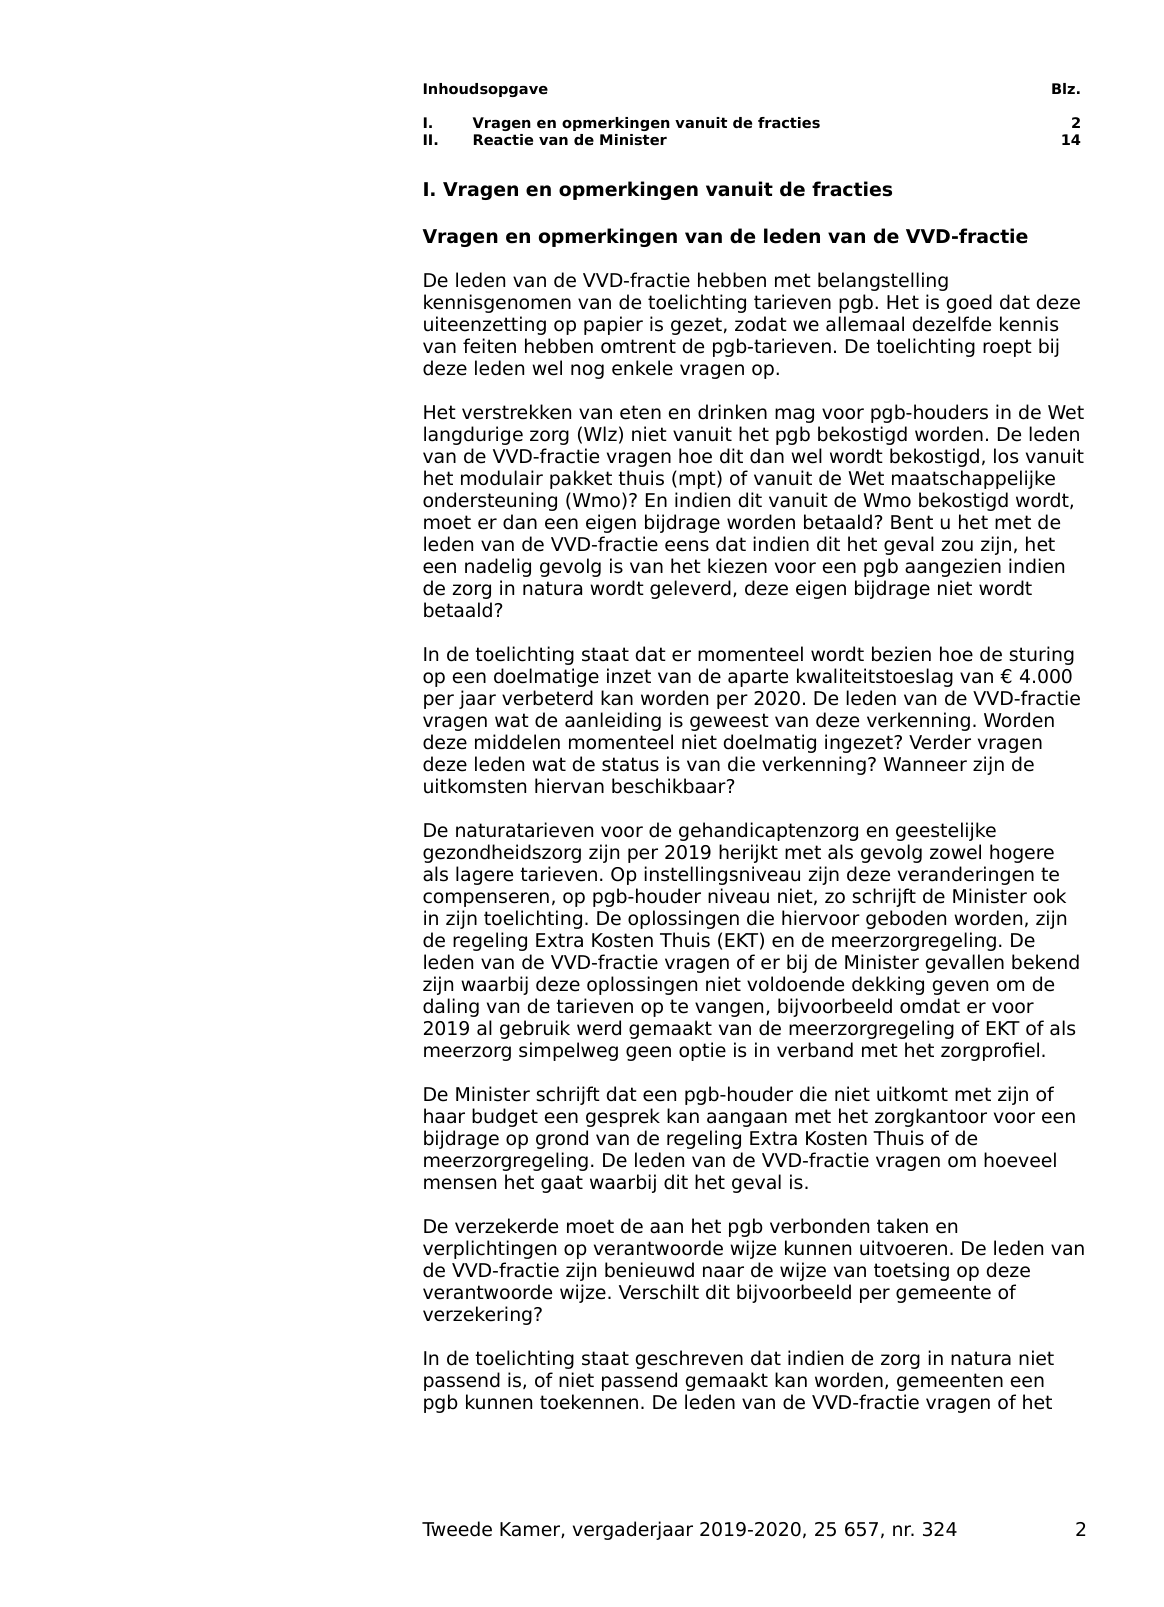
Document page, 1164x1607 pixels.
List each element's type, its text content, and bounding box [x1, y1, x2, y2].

table_header Inhoudsopgave [422, 81, 1028, 98]
text Het verstrekken van eten en drinken mag voor pgb-houders in de Wet langdurige zorg (Wlz) niet vanuit het pgb bekostigd worden. De leden van de VVD-fractie vragen hoe dit dan wel wordt bekostigd, los vanuit het modulair pakket thuis (mpt) of vanuit de Wet maatschappelijke ondersteuning (Wmo)? En indien dit vanuit de Wmo bekostigd wordt, moet er dan een eigen bijdrage worden betaald? Bent u het met de leden van de VVD-fractie eens dat indien dit het geval zou zijn, het een nadelig gevolg is van het kiezen voor een pgb aangezien indien de zorg in natura wordt geleverd, deze eigen bijdrage niet wordt betaald? [422, 402, 1087, 622]
text De leden van de VVD-fractie hebben met belangstelling kennisgenomen van de toelichting tarieven pgb. Het is goed dat deze uiteenzetting op papier is gezet, zodat we allemaal dezelfde kennis van feiten hebben omtrent de pgb-tarieven. De toelichting roept bij deze leden wel nog enkele vragen op. [422, 270, 1087, 380]
text De naturatarieven voor de gehandicaptenzorg en geestelijke gezondheidszorg zijn per 2019 herijkt met als gevolg zowel hogere als lagere tarieven. Op instellingsniveau zijn deze veranderingen te compenseren, op pgb-houder niveau niet, zo schrijft de Minister ook in zijn toelichting. De oplossingen die hiervoor geboden worden, zijn de regeling Extra Kosten Thuis (EKT) en de meerzorgregeling. De leden van de VVD-fractie vragen of er bij de Minister gevallen bekend zijn waarbij deze oplossingen niet voldoende dekking geven om de daling van de tarieven op te vangen, bijvoorbeeld omdat er voor 2019 al gebruik werd gemaakt van de meerzorgregeling of EKT of als meerzorg simpelweg geen optie is in verband met het zorgprofiel. [422, 820, 1087, 1062]
text De verzekerde moet de aan het pgb verbonden taken en verplichtingen op verantwoorde wijze kunnen uitvoeren. De leden van de VVD-fractie zijn benieuwd naar de wijze van toetsing op deze verantwoorde wijze. Verschilt dit bijvoorbeeld per gemeente of verzekering? [422, 1216, 1087, 1326]
table_cell [1028, 98, 1087, 115]
text In de toelichting staat geschreven dat indien de zorg in natura niet passend is, of niet passend gemaakt kan worden, gemeenten een pgb kunnen toekennen. De leden van de VVD-fractie vragen of het [422, 1348, 1087, 1414]
table_cell Vragen en opmerkingen vanuit de fracties [467, 115, 1028, 132]
table_cell Reactie van de Minister [467, 132, 1028, 149]
table_cell 2 [1028, 115, 1087, 132]
subtitle Vragen en opmerkingen van de leden van de VVD-fractie [422, 226, 1087, 248]
subtitle I. Vragen en opmerkingen vanuit de fracties [422, 179, 1087, 201]
table_cell 14 [1028, 132, 1087, 149]
table_cell [467, 98, 1028, 115]
table_cell II. [422, 132, 467, 149]
text De Minister schrijft dat een pgb-houder die niet uitkomt met zijn of haar budget een gesprek kan aangaan met het zorgkantoor voor een bijdrage op grond van de regeling Extra Kosten Thuis of de meerzorgregeling. De leden van de VVD-fractie vragen om hoeveel mensen het gaat waarbij dit het geval is. [422, 1084, 1087, 1194]
table_cell I. [422, 115, 467, 132]
text In de toelichting staat dat er momenteel wordt bezien hoe de sturing op een doelmatige inzet van de aparte kwaliteitstoeslag van € 4.000 per jaar verbeterd kan worden per 2020. De leden van de VVD-fractie vragen wat de aanleiding is geweest van deze verkenning. Worden deze middelen momenteel niet doelmatig ingezet? Verder vragen deze leden wat de status is van die verkenning? Wanneer zijn de uitkomsten hiervan beschikbaar? [422, 644, 1087, 798]
table_cell [422, 98, 467, 115]
table_header Blz. [1028, 81, 1087, 98]
